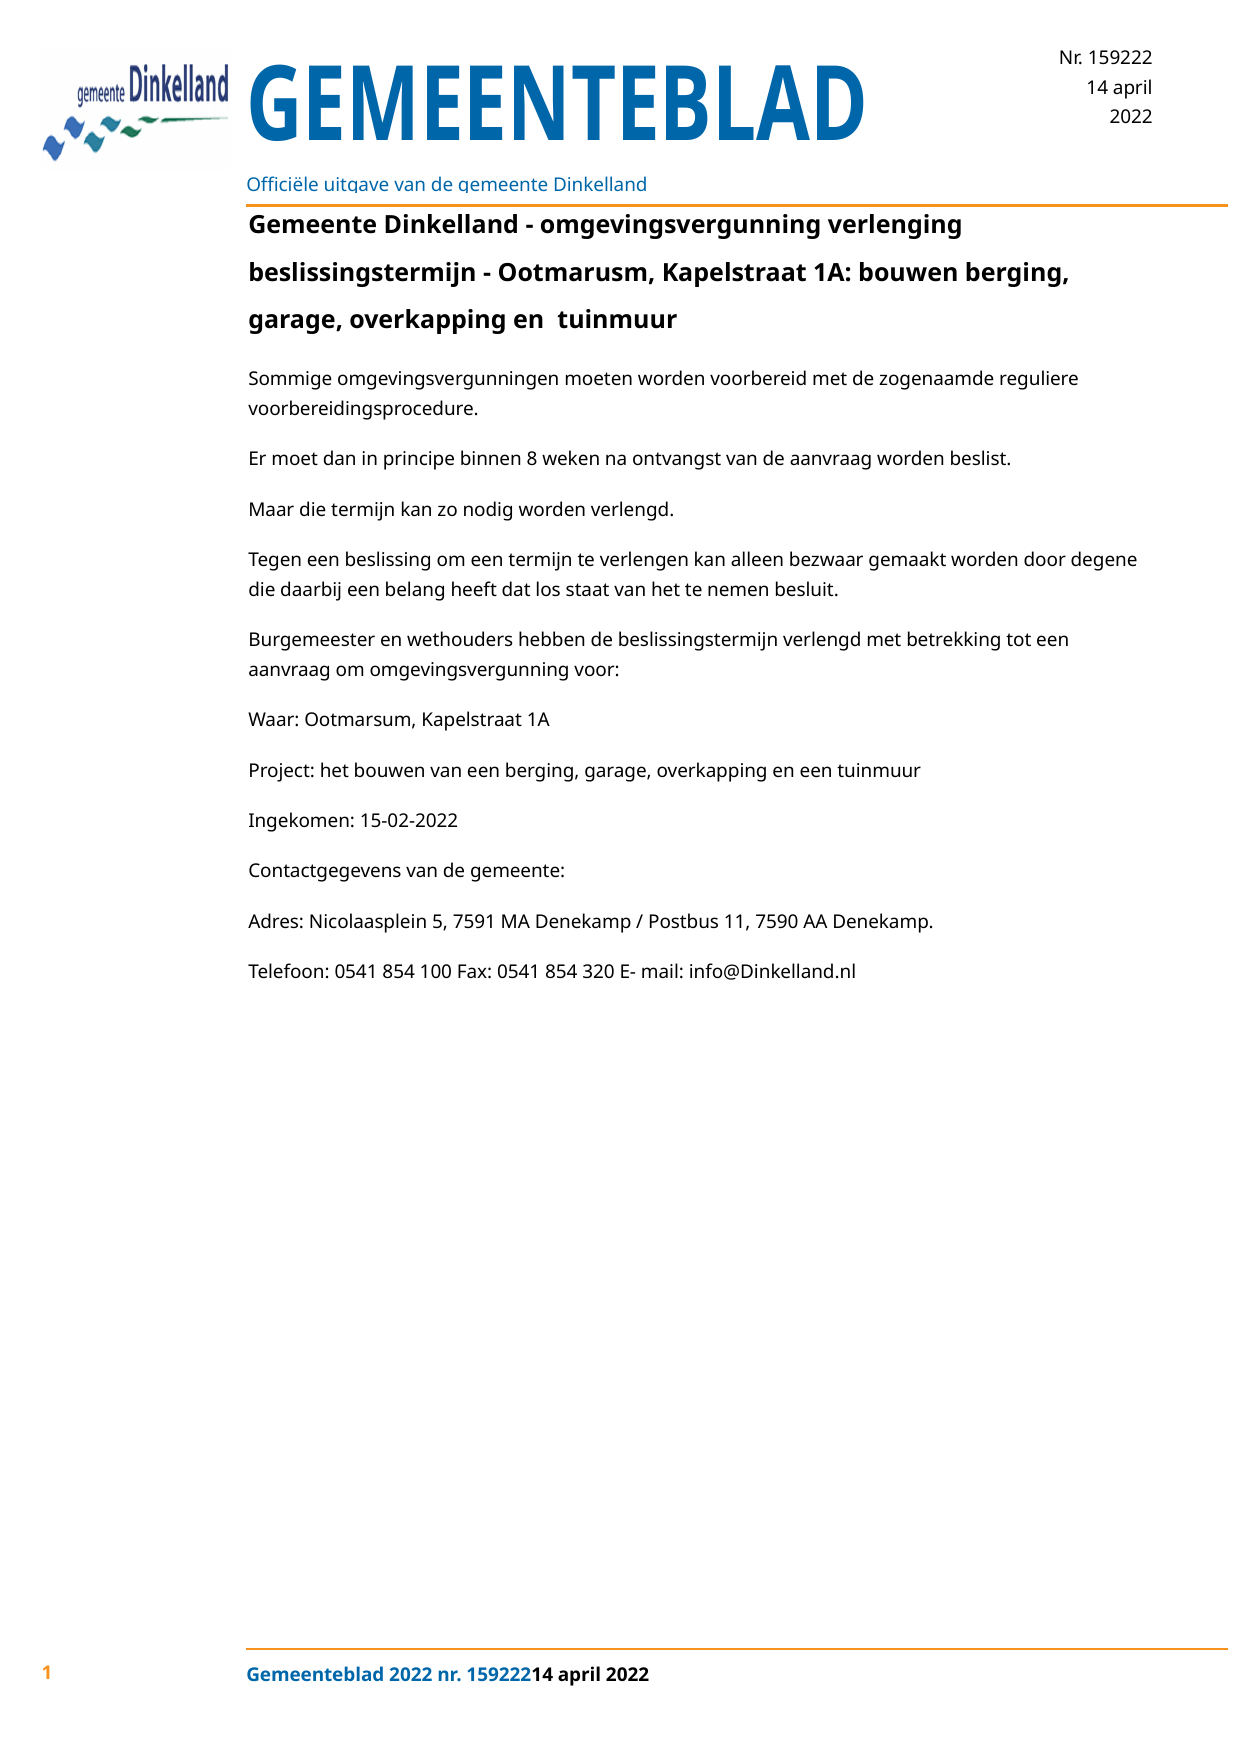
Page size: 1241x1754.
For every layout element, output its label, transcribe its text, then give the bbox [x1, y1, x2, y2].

text Maar die termijn kan zo nodig worden verlengd. [248, 496, 1152, 522]
text Sommige omgevingsvergunningen moeten worden voorbereid met de zogenaamde reguliere voorbereidingsprocedure. [248, 366, 1152, 421]
text Telefoon: 0541 854 100 Fax: 0541 854 320 E- mail: info@Dinkelland.nl [248, 958, 1152, 984]
text Gemeente Dinkelland - omgevingsvergunning verlenging beslissingstermijn - Ootmarusm, Kapelstraat 1A: bouwen berging, garage, overkapping en tuinmuur [248, 207, 1152, 336]
text Contactgegevens van de gemeente: [248, 858, 1152, 883]
text Burgemeester en wethouders hebben de beslissingstermijn verlengd met betrekking tot een aanvraag om omgevingsvergunning voor: [248, 626, 1152, 682]
text Er moet dan in principe binnen 8 weken na ontvangst van de aanvraag worden beslist. [248, 446, 1152, 471]
picture [41, 47, 231, 172]
text Waar: Ootmarsum, Kapelstraat 1A [248, 706, 1152, 732]
text Project: het bouwen van een berging, garage, overkapping en een tuinmuur [248, 757, 1152, 782]
text Tegen een beslissing om een termijn te verlengen kan alleen bezwaar gemaakt worden door degene die daarbij een belang heeft dat los staat van het te nemen besluit. [248, 546, 1152, 602]
text Ingekomen: 15-02-2022 [248, 807, 1152, 833]
text Adres: Nicolaasplein 5, 7591 MA Denekamp / Postbus 11, 7590 AA Denekamp. [248, 908, 1152, 934]
